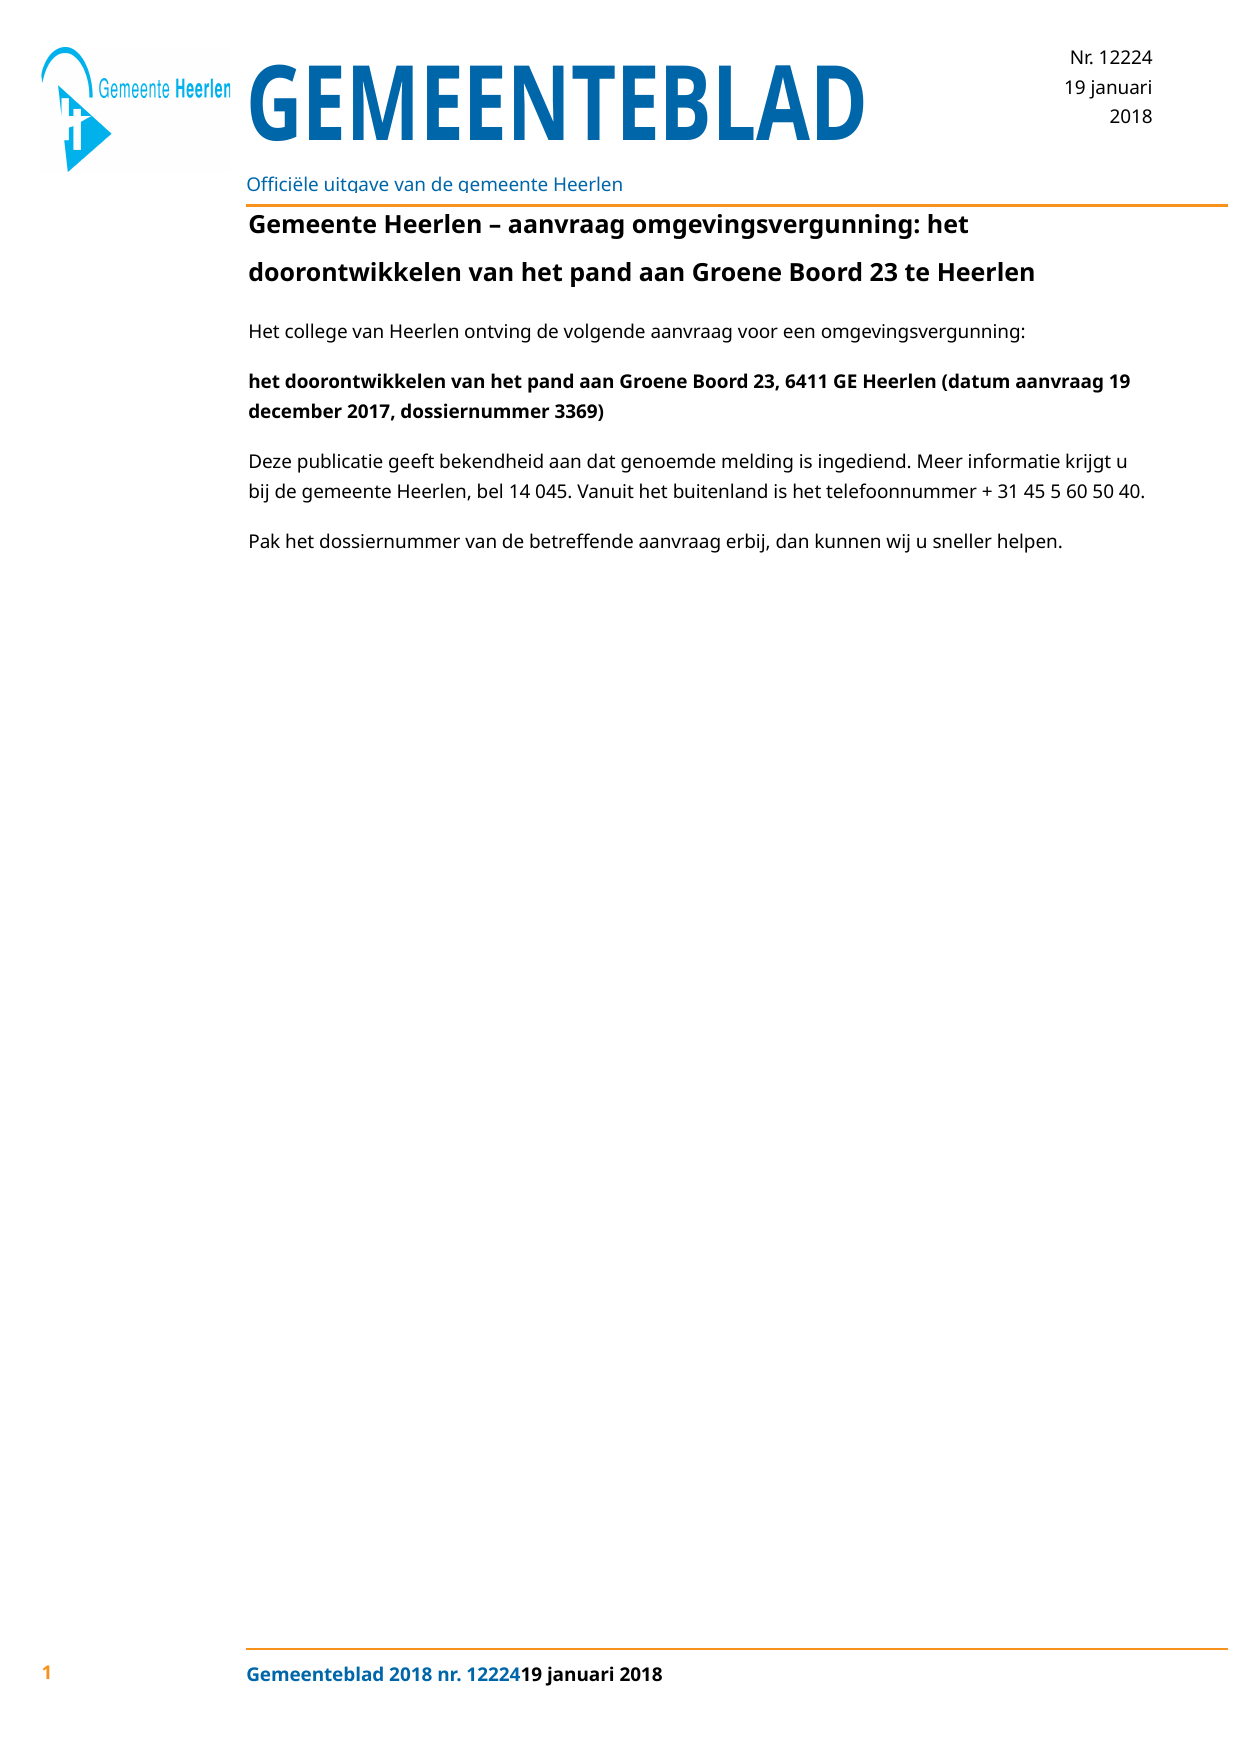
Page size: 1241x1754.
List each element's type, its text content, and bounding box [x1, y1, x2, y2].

text het doorontwikkelen van het pand aan Groene Boord 23, 6411 GE Heerlen (datum aanvraag 19 december 2017, dossiernummer 3369) [248, 368, 1152, 424]
text Het college van Heerlen ontving de volgende aanvraag voor een omgevingsvergunning: [248, 318, 1152, 344]
text Gemeente Heerlen – aanvraag omgevingsvergunning: het doorontwikkelen van het pand aan Groene Boord 23 te Heerlen [248, 207, 1152, 288]
picture [41, 47, 231, 172]
text Pak het dossiernummer van de betreffende aanvraag erbij, dan kunnen wij u sneller helpen. [248, 528, 1152, 554]
picture [41, 47, 58, 70]
text Deze publicatie geeft bekendheid aan dat genoemde melding is ingediend. Meer informatie krijgt u bij de gemeente Heerlen, bel 14 045. Vanuit het buitenland is het telefoonnummer + 31 45 5 60 50 40. [248, 448, 1152, 504]
